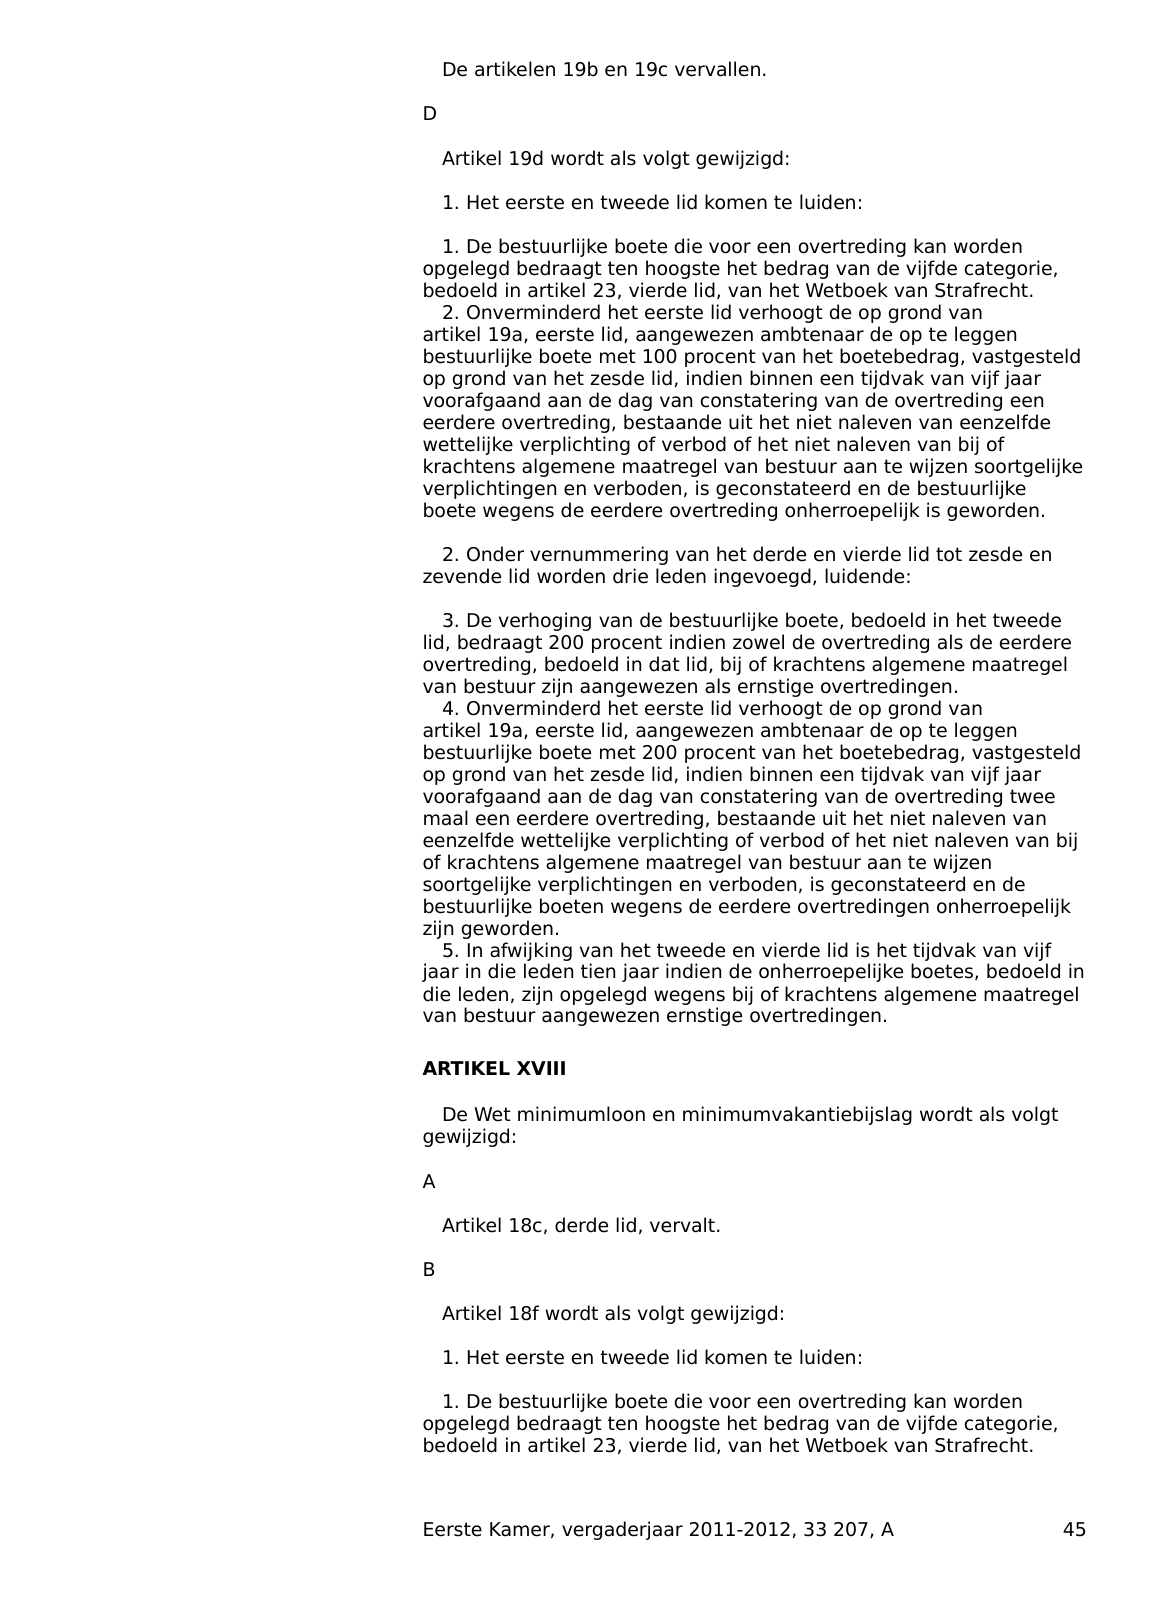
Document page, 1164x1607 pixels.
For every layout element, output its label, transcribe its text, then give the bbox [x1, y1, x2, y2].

text Artikel 18c, derde lid, vervalt. [422, 1215, 1087, 1237]
text 1. Het eerste en tweede lid komen te luiden: [422, 192, 1087, 213]
text D [422, 103, 1087, 125]
text A [422, 1171, 1087, 1192]
text 2. Onder vernummering van het derde en vierde lid tot zesde en zevende lid worden drie leden ingevoegd, luidende: [422, 544, 1087, 588]
text 1. Het eerste en tweede lid komen te luiden: [422, 1347, 1087, 1369]
text Artikel 18f wordt als volgt gewijzigd: [422, 1303, 1087, 1325]
text 5. In afwijking van het tweede en vierde lid is het tijdvak van vijf jaar in die leden tien jaar indien de onherroepelijke boetes, bedoeld in die leden, zijn opgelegd wegens bij of krachtens algemene maatregel van bestuur aangewezen ernstige overtredingen. [422, 939, 1087, 1027]
text De Wet minimumloon en minimumvakantiebijslag wordt als volgt gewijzigd: [422, 1104, 1087, 1148]
subtitle ARTIKEL XVIII [422, 1057, 1087, 1079]
text 1. De bestuurlijke boete die voor een overtreding kan worden opgelegd bedraagt ten hoogste het bedrag van de vijfde categorie, bedoeld in artikel 23, vierde lid, van het Wetboek van Strafrecht. [422, 236, 1087, 302]
text De artikelen 19b en 19c vervallen. [422, 59, 1087, 81]
text B [422, 1259, 1087, 1281]
text 3. De verhoging van de bestuurlijke boete, bedoeld in het tweede lid, bedraagt 200 procent indien zowel de overtreding als de eerdere overtreding, bedoeld in dat lid, bij of krachtens algemene maatregel van bestuur zijn aangewezen als ernstige overtredingen. [422, 610, 1087, 698]
text Artikel 19d wordt als volgt gewijzigd: [422, 147, 1087, 169]
text 2. Onverminderd het eerste lid verhoogt de op grond van artikel 19a, eerste lid, aangewezen ambtenaar de op te leggen bestuurlijke boete met 100 procent van het boetebedrag, vastgesteld op grond van het zesde lid, indien binnen een tijdvak van vijf jaar voorafgaand aan de dag van constatering van de overtreding een eerdere overtreding, bestaande uit het niet naleven van eenzelfde wettelijke verplichting of verbod of het niet naleven van bij of krachtens algemene maatregel van bestuur aan te wijzen soortgelijke verplichtingen en verboden, is geconstateerd en de bestuurlijke boete wegens de eerdere overtreding onherroepelijk is geworden. [422, 302, 1087, 521]
text 4. Onverminderd het eerste lid verhoogt de op grond van artikel 19a, eerste lid, aangewezen ambtenaar de op te leggen bestuurlijke boete met 200 procent van het boetebedrag, vastgesteld op grond van het zesde lid, indien binnen een tijdvak van vijf jaar voorafgaand aan de dag van constatering van de overtreding twee maal een eerdere overtreding, bestaande uit het niet naleven van eenzelfde wettelijke verplichting of verbod of het niet naleven van bij of krachtens algemene maatregel van bestuur aan te wijzen soortgelijke verplichtingen en verboden, is geconstateerd en de bestuurlijke boeten wegens de eerdere overtredingen onherroepelijk zijn geworden. [422, 698, 1087, 939]
text 1. De bestuurlijke boete die voor een overtreding kan worden opgelegd bedraagt ten hoogste het bedrag van de vijfde categorie, bedoeld in artikel 23, vierde lid, van het Wetboek van Strafrecht. [422, 1391, 1087, 1457]
